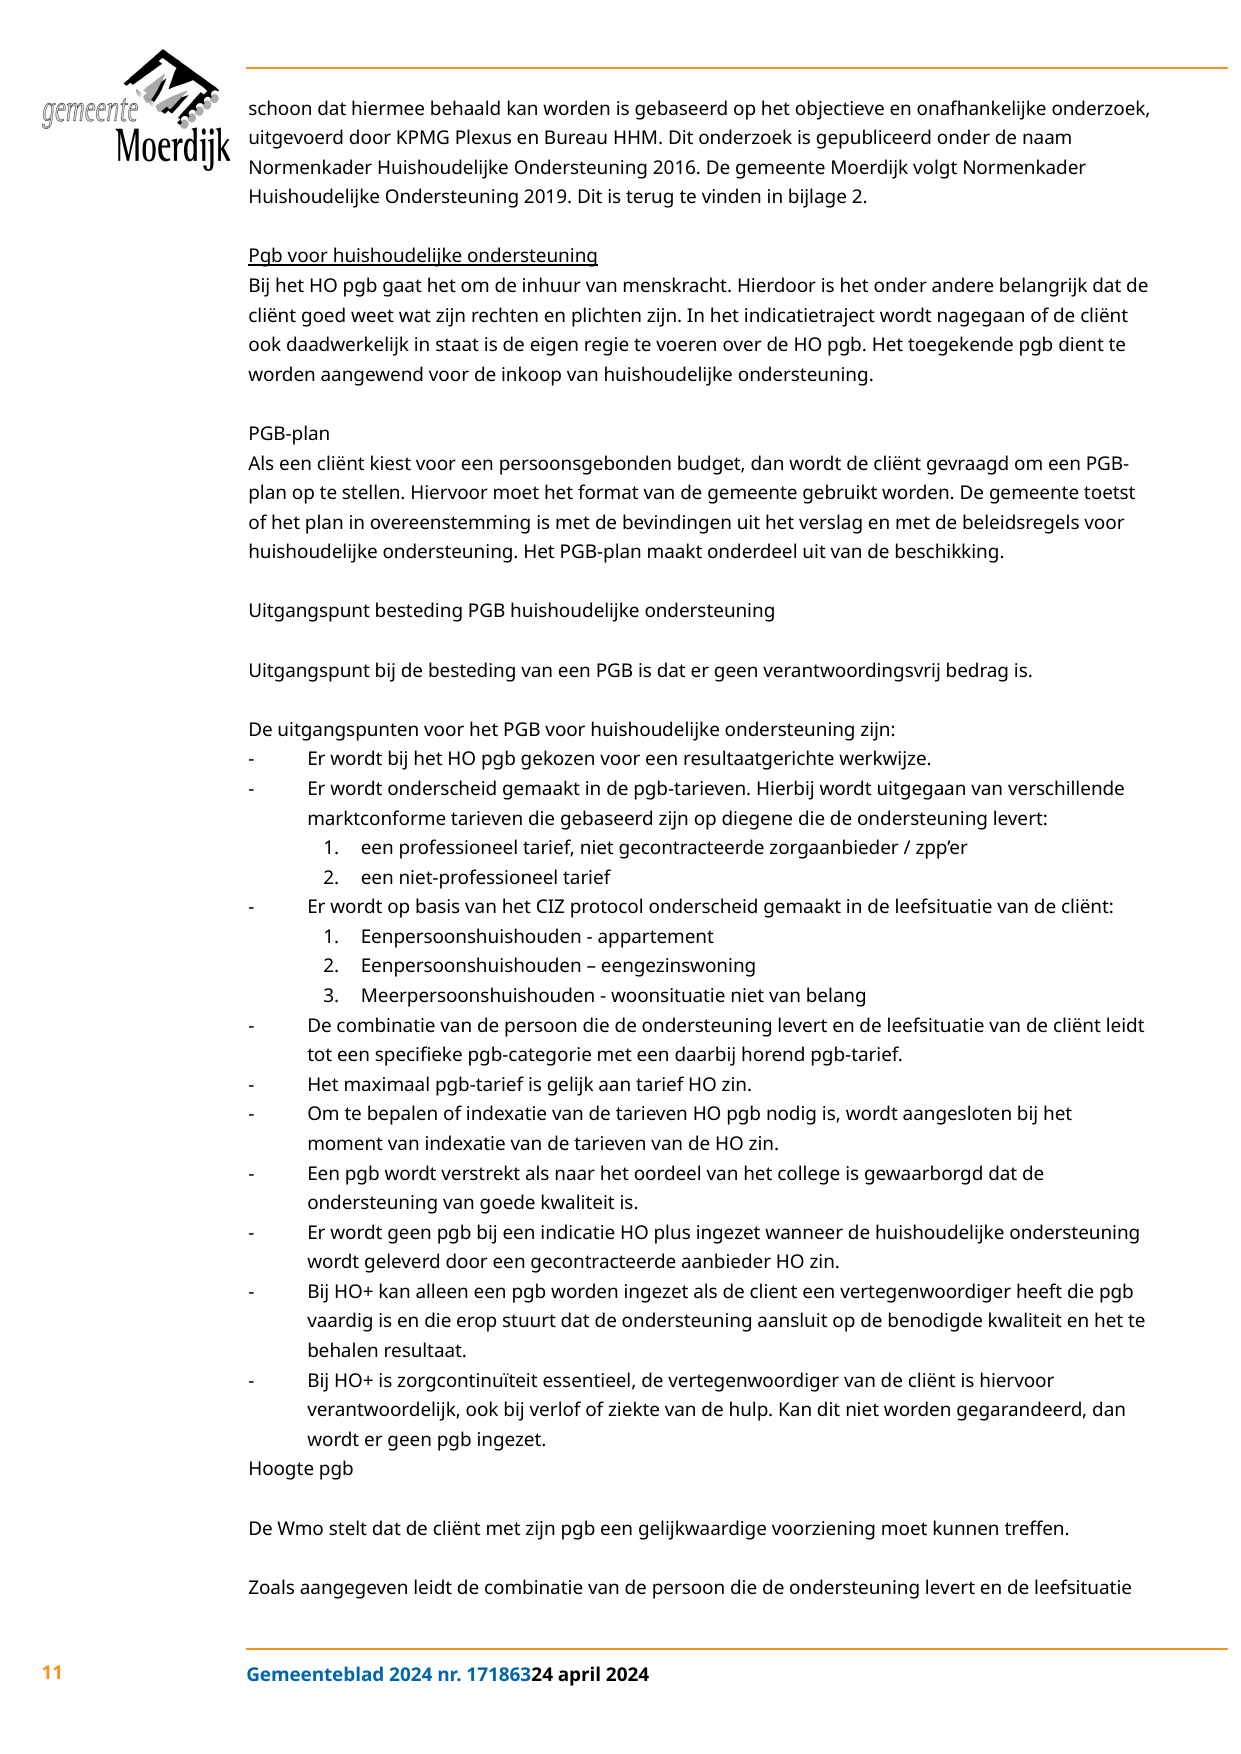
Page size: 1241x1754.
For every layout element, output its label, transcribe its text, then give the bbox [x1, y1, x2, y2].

text PGB-plan [248, 420, 1152, 446]
list De combinatie van de persoon die de ondersteuning levert en de leefsituatie van de cliënt leidt tot een specifieke pgb-categorie met een daarbij horend pgb-tarief. [248, 1012, 1152, 1067]
text Bij het HO pgb gaat het om de inhuur van menskracht. Hierdoor is het onder andere belangrijk dat de cliënt goed weet wat zijn rechten en plichten zijn. In het indicatietraject wordt nagegaan of de cliënt ook daadwerkelijk in staat is de eigen regie te voeren over de HO pgb. Het toegekende pgb dient te worden aangewend voor de inkoop van huishoudelijke ondersteuning. [248, 272, 1152, 387]
text Uitgangspunt besteding PGB huishoudelijke ondersteuning [248, 598, 1152, 623]
list Er wordt geen pgb bij een indicatie HO plus ingezet wanneer de huishoudelijke ondersteuning wordt geleverd door een gecontracteerde aanbieder HO zin. [248, 1219, 1152, 1274]
text Pgb voor huishoudelijke ondersteuning [248, 243, 1152, 268]
list Om te bepalen of indexatie van de tarieven HO pgb nodig is, wordt aangesloten bij het moment van indexatie van de tarieven van de HO zin. [248, 1101, 1152, 1156]
text De Wmo stelt dat de cliënt met zijn pgb een gelijkwaardige voorziening moet kunnen treffen. [248, 1515, 1152, 1541]
list Er wordt onderscheid gemaakt in de pgb-tarieven. Hierbij wordt uitgegaan van verschillende marktconforme tarieven die gebaseerd zijn op diegene die de ondersteuning levert: [248, 775, 1152, 831]
list Bij HO+ is zorgcontinuïteit essentieel, de vertegenwoordiger van de cliënt is hiervoor verantwoordelijk, ook bij verlof of ziekte van de hulp. Kan dit niet worden gegarandeerd, dan wordt er geen pgb ingezet. [248, 1367, 1152, 1452]
text Uitgangspunt bij de besteding van een PGB is dat er geen verantwoordingsvrij bedrag is. [248, 657, 1152, 683]
list Er wordt op basis van het CIZ protocol onderscheid gemaakt in de leefsituatie van de cliënt: [248, 893, 1152, 919]
picture [41, 47, 231, 172]
list Een pgb wordt verstrekt als naar het oordeel van het college is gewaarborgd dat de ondersteuning van goede kwaliteit is. [248, 1160, 1152, 1215]
list een niet-professioneel tarief [323, 864, 1152, 890]
text Zoals aangegeven leidt de combinatie van de persoon die de ondersteuning levert en de leefsituatie [248, 1574, 1152, 1600]
text De uitgangspunten voor het PGB voor huishoudelijke ondersteuning zijn: [248, 716, 1152, 742]
list een professioneel tarief, niet gecontracteerde zorgaanbieder / zpp’er [323, 834, 1152, 860]
list Bij HO+ kan alleen een pgb worden ingezet als de client een vertegenwoordiger heeft die pgb vaardig is en die erop stuurt dat de ondersteuning aansluit op de benodigde kwaliteit en het te behalen resultaat. [248, 1278, 1152, 1363]
text schoon dat hiermee behaald kan worden is gebaseerd op het objectieve en onafhankelijke onderzoek, uitgevoerd door KPMG Plexus en Bureau HHM. Dit onderzoek is gepubliceerd onder de naam Normenkader Huishoudelijke Ondersteuning 2016. De gemeente Moerdijk volgt Normenkader Huishoudelijke Ondersteuning 2019. Dit is terug te vinden in bijlage 2. [248, 95, 1152, 209]
list Eenpersoonshuishouden - appartement [323, 923, 1152, 949]
text Als een cliënt kiest voor een persoonsgebonden budget, dan wordt de cliënt gevraagd om een PGB-plan op te stellen. Hiervoor moet het format van de gemeente gebruikt worden. De gemeente toetst of het plan in overeenstemming is met de bevindingen uit het verslag en met de beleidsregels voor huishoudelijke ondersteuning. Het PGB-plan maakt onderdeel uit van de beschikking. [248, 450, 1152, 564]
list Meerpersoonshuishouden - woonsituatie niet van belang [323, 982, 1152, 1008]
list Het maximaal pgb-tarief is gelijk aan tarief HO zin. [248, 1071, 1152, 1097]
list Er wordt bij het HO pgb gekozen voor een resultaatgerichte werkwijze. [248, 746, 1152, 771]
list Eenpersoonshuishouden – eengezinswoning [323, 953, 1152, 978]
text Hoogte pgb [248, 1456, 1152, 1481]
